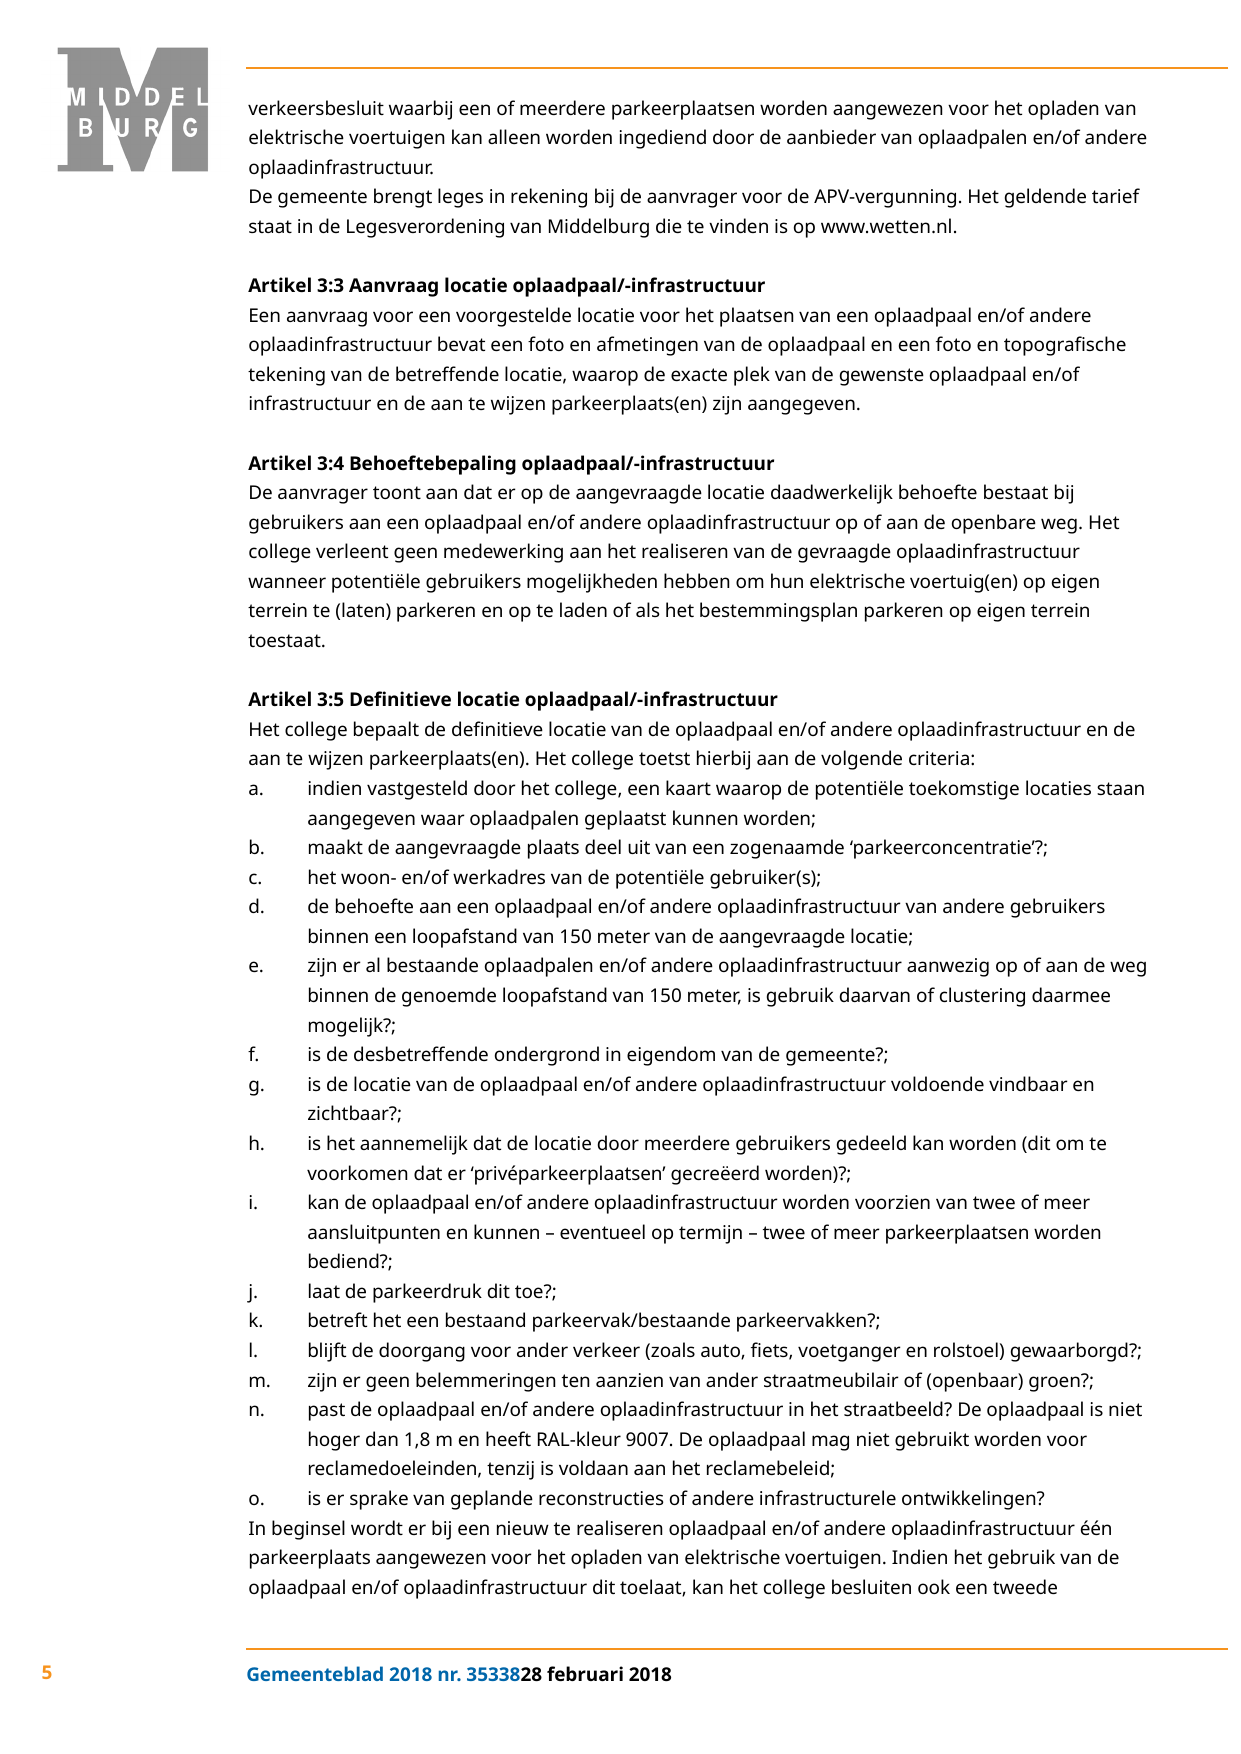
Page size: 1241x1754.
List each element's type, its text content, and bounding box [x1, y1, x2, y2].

text Artikel 3:4 Behoeftebepaling oplaadpaal/-infrastructuur [248, 450, 1152, 476]
picture [41, 47, 231, 172]
list past de oplaadpaal en/of andere oplaadinfrastructuur in het straatbeeld? De oplaadpaal is niet hoger dan 1,8 m en heeft RAL-kleur 9007. De oplaadpaal mag niet gebruikt worden voor reclamedoeleinden, tenzij is voldaan aan het reclamebeleid; [248, 1396, 1152, 1481]
list de behoefte aan een oplaadpaal en/of andere oplaadinfrastructuur van andere gebruikers binnen een loopafstand van 150 meter van de aangevraagde locatie; [248, 893, 1152, 949]
list kan de oplaadpaal en/of andere oplaadinfrastructuur worden voorzien van twee of meer aansluitpunten en kunnen – eventueel op termijn – twee of meer parkeerplaatsen worden bediend?; [248, 1189, 1152, 1274]
list is de locatie van de oplaadpaal en/of andere oplaadinfrastructuur voldoende vindbaar en zichtbaar?; [248, 1071, 1152, 1126]
text De aanvrager toont aan dat er op de aangevraagde locatie daadwerkelijk behoefte bestaat bij gebruikers aan een oplaadpaal en/of andere oplaadinfrastructuur op of aan de openbare weg. Het college verleent geen medewerking aan het realiseren van de gevraagde oplaadinfrastructuur wanneer potentiële gebruikers mogelijkheden hebben om hun elektrische voertuig(en) op eigen terrein te (laten) parkeren en op te laden of als het bestemmingsplan parkeren op eigen terrein toestaat. [248, 479, 1152, 653]
text Artikel 3:5 Definitieve locatie oplaadpaal/-infrastructuur [248, 686, 1152, 712]
list laat de parkeerdruk dit toe?; [248, 1278, 1152, 1304]
list blijft de doorgang voor ander verkeer (zoals auto, fiets, voetganger en rolstoel) gewaarborgd?; [248, 1337, 1152, 1363]
text Artikel 3:3 Aanvraag locatie oplaadpaal/-infrastructuur [248, 272, 1152, 298]
list is er sprake van geplande reconstructies of andere infrastructurele ontwikkelingen? [248, 1485, 1152, 1511]
list is het aannemelijk dat de locatie door meerdere gebruikers gedeeld kan worden (dit om te voorkomen dat er ‘privéparkeerplaatsen’ gecreëerd worden)?; [248, 1130, 1152, 1186]
text De gemeente brengt leges in rekening bij de aanvrager voor de APV-vergunning. Het geldende tarief staat in de Legesverordening van Middelburg die te vinden is op www.wetten.nl. [248, 183, 1152, 239]
list maakt de aangevraagde plaats deel uit van een zogenaamde ‘parkeerconcentratie’?; [248, 834, 1152, 860]
list zijn er geen belemmeringen ten aanzien van ander straatmeubilair of (openbaar) groen?; [248, 1367, 1152, 1393]
text In beginsel wordt er bij een nieuw te realiseren oplaadpaal en/of andere oplaadinfrastructuur één parkeerplaats aangewezen voor het opladen van elektrische voertuigen. Indien het gebruik van de oplaadpaal en/of oplaadinfrastructuur dit toelaat, kan het college besluiten ook een tweede [248, 1515, 1152, 1600]
list zijn er al bestaande oplaadpalen en/of andere oplaadinfrastructuur aanwezig op of aan de weg binnen de genoemde loopafstand van 150 meter, is gebruik daarvan of clustering daarmee mogelijk?; [248, 953, 1152, 1038]
list het woon- en/of werkadres van de potentiële gebruiker(s); [248, 864, 1152, 890]
text verkeersbesluit waarbij een of meerdere parkeerplaatsen worden aangewezen voor het opladen van elektrische voertuigen kan alleen worden ingediend door de aanbieder van oplaadpalen en/of andere oplaadinfrastructuur. [248, 95, 1152, 180]
text Een aanvraag voor een voorgestelde locatie voor het plaatsen van een oplaadpaal en/of andere oplaadinfrastructuur bevat een foto en afmetingen van de oplaadpaal en een foto en topografische tekening van de betreffende locatie, waarop de exacte plek van de gewenste oplaadpaal en/of infrastructuur en de aan te wijzen parkeerplaats(en) zijn aangegeven. [248, 302, 1152, 416]
text Het college bepaalt de definitieve locatie van de oplaadpaal en/of andere oplaadinfrastructuur en de aan te wijzen parkeerplaats(en). Het college toetst hierbij aan de volgende criteria: [248, 716, 1152, 771]
list betreft het een bestaand parkeervak/bestaande parkeervakken?; [248, 1308, 1152, 1333]
list is de desbetreffende ondergrond in eigendom van de gemeente?; [248, 1041, 1152, 1067]
list indien vastgesteld door het college, een kaart waarop de potentiële toekomstige locaties staan aangegeven waar oplaadpalen geplaatst kunnen worden; [248, 775, 1152, 831]
